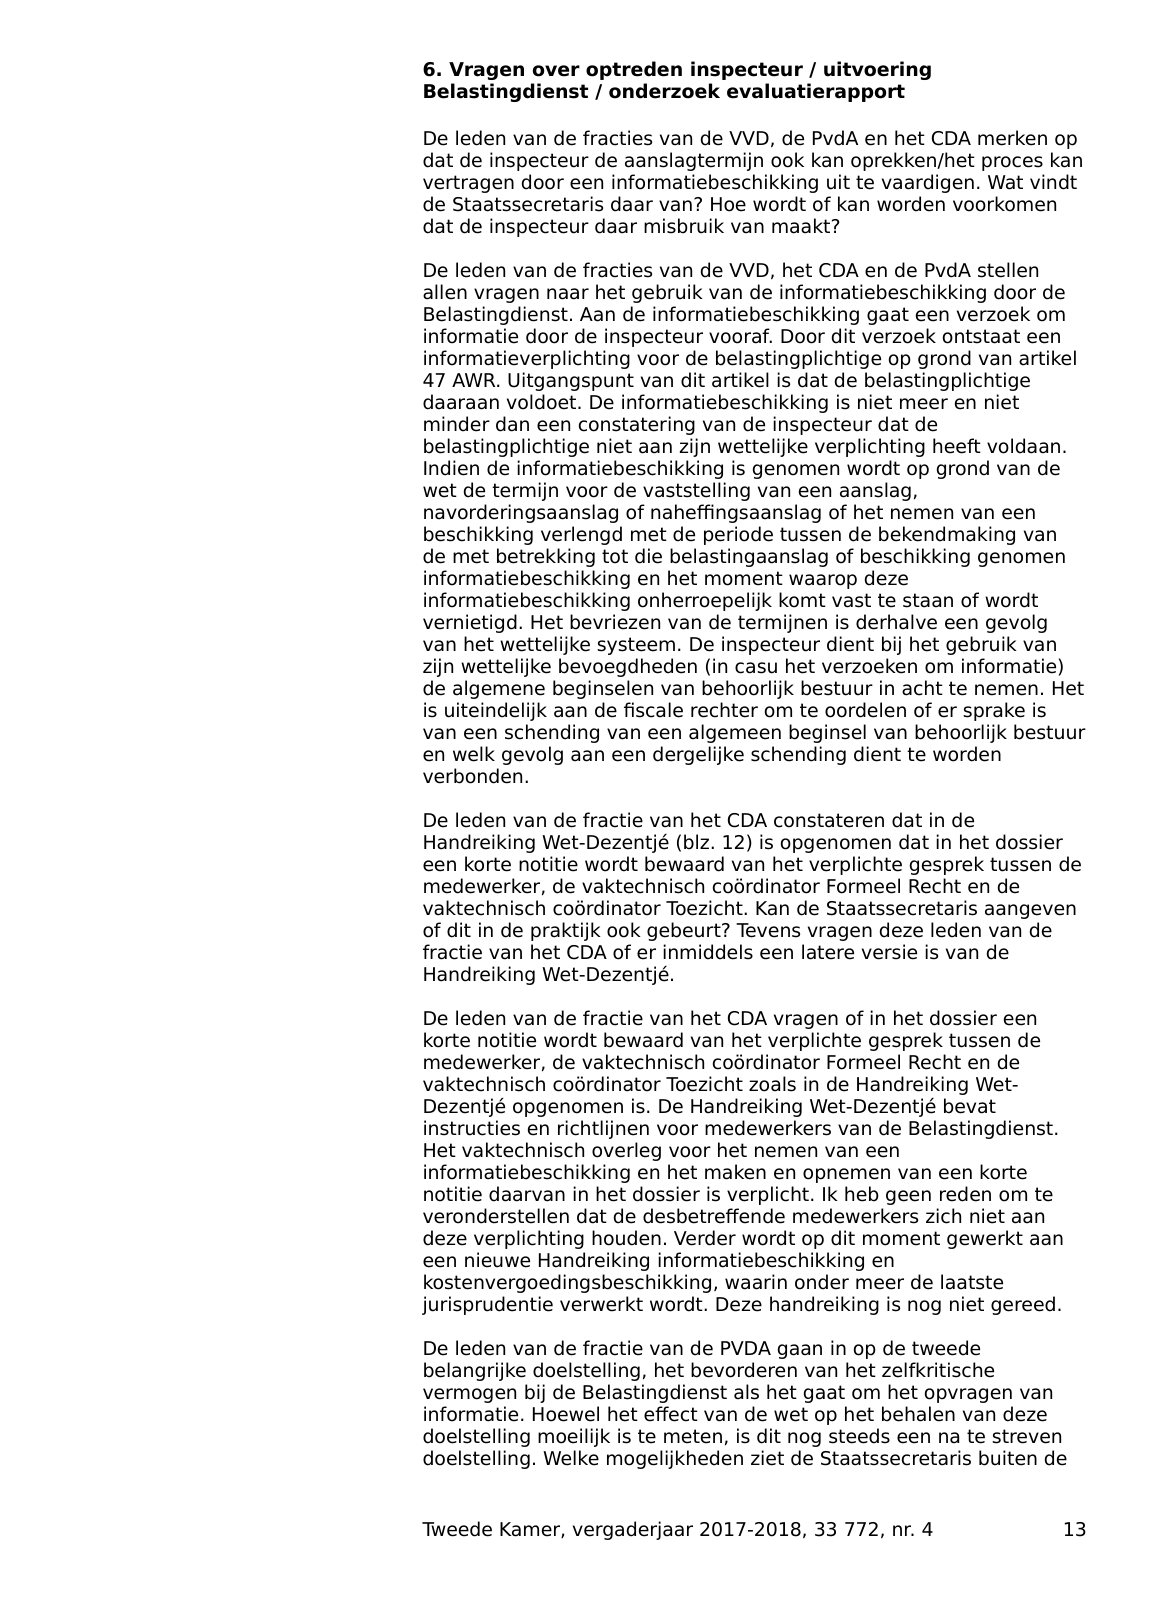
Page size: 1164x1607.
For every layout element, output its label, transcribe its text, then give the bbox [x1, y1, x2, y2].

text De leden van de fracties van de VVD, de PvdA en het CDA merken op dat de inspecteur de aanslagtermijn ook kan oprekken/het proces kan vertragen door een informatiebeschikking uit te vaardigen. Wat vindt de Staatssecretaris daar van? Hoe wordt of kan worden voorkomen dat de inspecteur daar misbruik van maakt? [422, 128, 1087, 238]
text De leden van de fractie van het CDA vragen of in het dossier een korte notitie wordt bewaard van het verplichte gesprek tussen de medewerker, de vaktechnisch coördinator Formeel Recht en de vaktechnisch coördinator Toezicht zoals in de Handreiking Wet-Dezentjé opgenomen is. De Handreiking Wet-Dezentjé bevat instructies en richtlijnen voor medewerkers van de Belastingdienst. Het vaktechnisch overleg voor het nemen van een informatiebeschikking en het maken en opnemen van een korte notitie daarvan in het dossier is verplicht. Ik heb geen reden om te veronderstellen dat de desbetreffende medewerkers zich niet aan deze verplichting houden. Verder wordt op dit moment gewerkt aan een nieuwe Handreiking informatiebeschikking en kostenvergoedingsbeschikking, waarin onder meer de laatste jurisprudentie verwerkt wordt. Deze handreiking is nog niet gereed. [422, 1008, 1087, 1316]
text De leden van de fractie van de PVDA gaan in op de tweede belangrijke doelstelling, het bevorderen van het zelfkritische vermogen bij de Belastingdienst als het gaat om het opvragen van informatie. Hoewel het effect van de wet op het behalen van deze doelstelling moeilijk is te meten, is dit nog steeds een na te streven doelstelling. Welke mogelijkheden ziet de Staatssecretaris buiten de [422, 1338, 1087, 1469]
subtitle 6. Vragen over optreden inspecteur / uitvoering Belastingdienst / onderzoek evaluatierapport [422, 59, 1087, 103]
text De leden van de fractie van het CDA constateren dat in de Handreiking Wet-Dezentjé (blz. 12) is opgenomen dat in het dossier een korte notitie wordt bewaard van het verplichte gesprek tussen de medewerker, de vaktechnisch coördinator Formeel Recht en de vaktechnisch coördinator Toezicht. Kan de Staatssecretaris aangeven of dit in de praktijk ook gebeurt? Tevens vragen deze leden van de fractie van het CDA of er inmiddels een latere versie is van de Handreiking Wet-Dezentjé. [422, 810, 1087, 986]
text De leden van de fracties van de VVD, het CDA en de PvdA stellen allen vragen naar het gebruik van de informatiebeschikking door de Belastingdienst. Aan de informatiebeschikking gaat een verzoek om informatie door de inspecteur vooraf. Door dit verzoek ontstaat een informatieverplichting voor de belastingplichtige op grond van artikel 47 AWR. Uitgangspunt van dit artikel is dat de belastingplichtige daaraan voldoet. De informatiebeschikking is niet meer en niet minder dan een constatering van de inspecteur dat de belastingplichtige niet aan zijn wettelijke verplichting heeft voldaan. Indien de informatiebeschikking is genomen wordt op grond van de wet de termijn voor de vaststelling van een aanslag, navorderingsaanslag of naheffingsaanslag of het nemen van een beschikking verlengd met de periode tussen de bekendmaking van de met betrekking tot die belastingaanslag of beschikking genomen informatiebeschikking en het moment waarop deze informatiebeschikking onherroepelijk komt vast te staan of wordt vernietigd. Het bevriezen van de termijnen is derhalve een gevolg van het wettelijke systeem. De inspecteur dient bij het gebruik van zijn wettelijke bevoegdheden (in casu het verzoeken om informatie) de algemene beginselen van behoorlijk bestuur in acht te nemen. Het is uiteindelijk aan de fiscale rechter om te oordelen of er sprake is van een schending van een algemeen beginsel van behoorlijk bestuur en welk gevolg aan een dergelijke schending dient te worden verbonden. [422, 260, 1087, 788]
